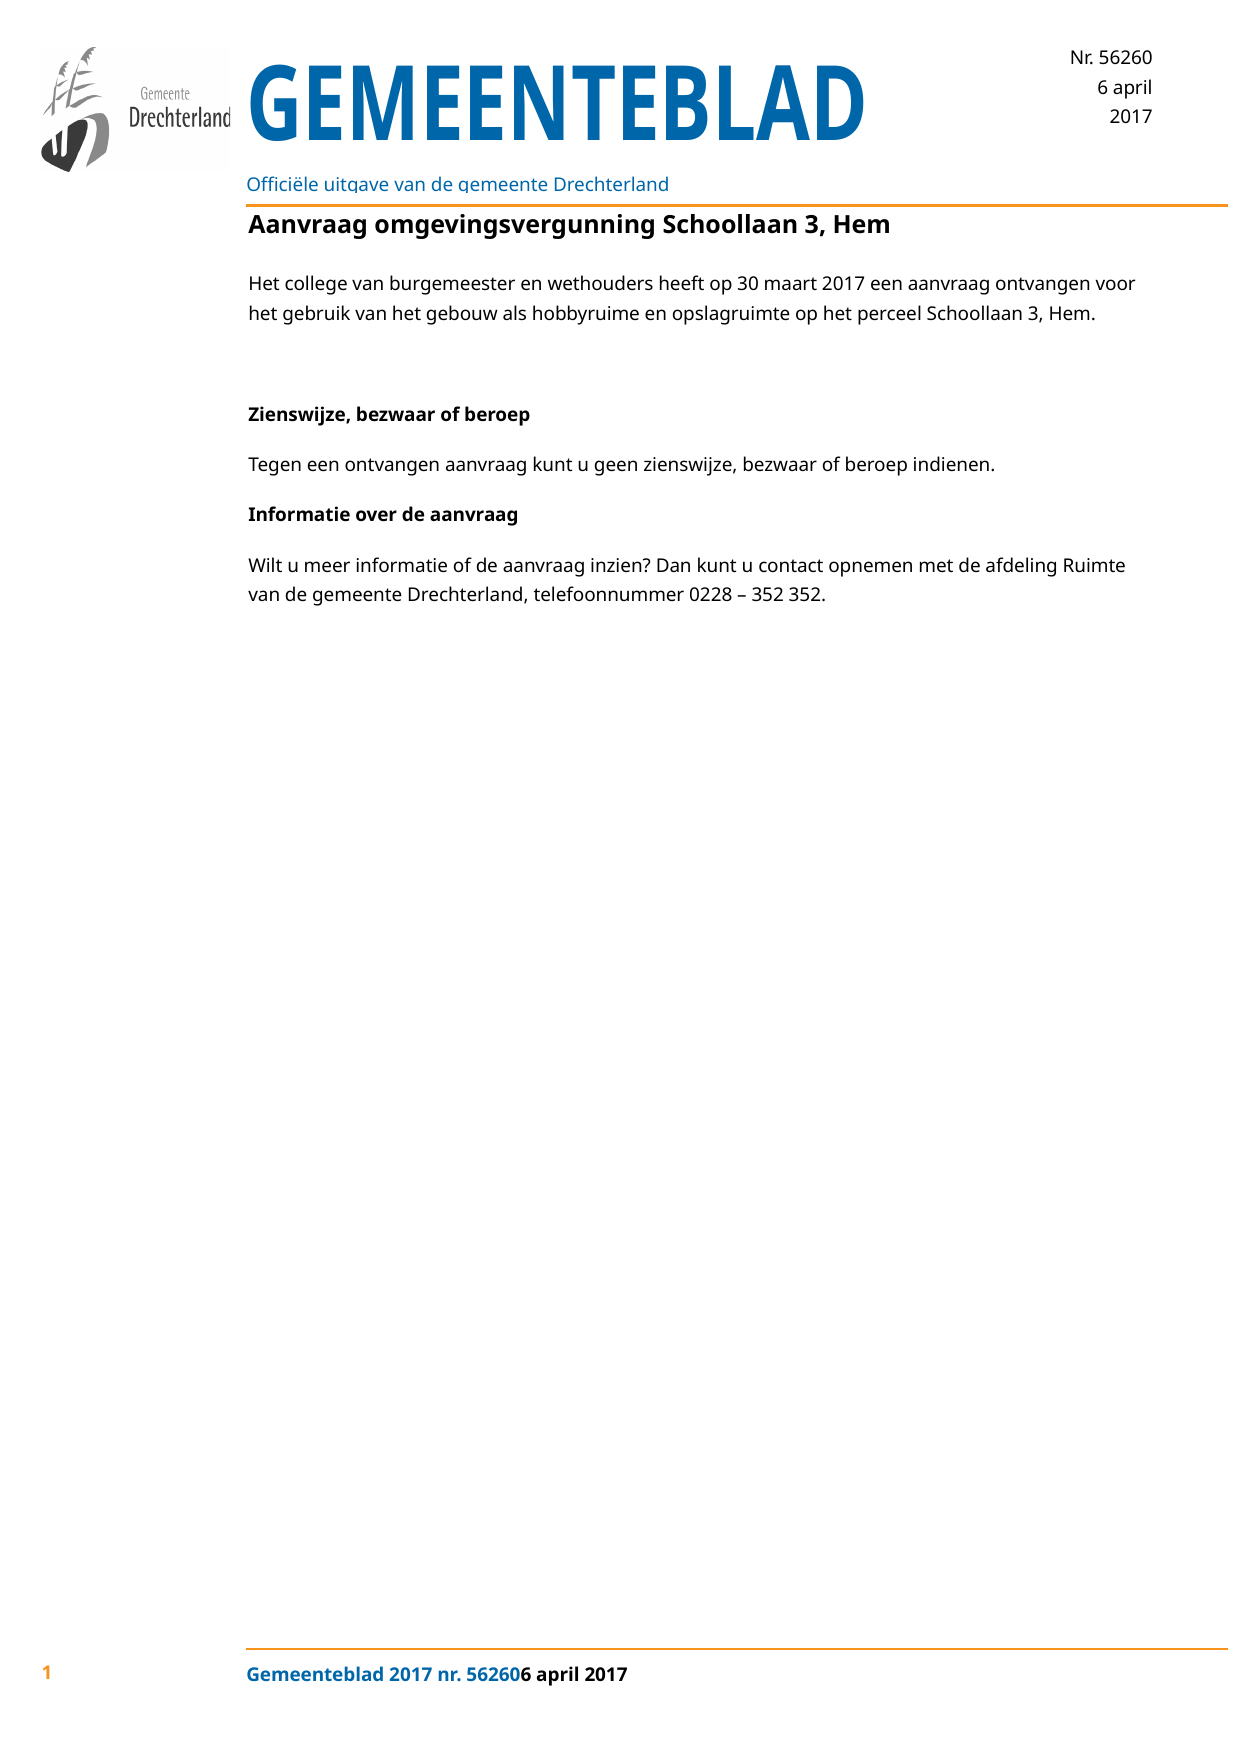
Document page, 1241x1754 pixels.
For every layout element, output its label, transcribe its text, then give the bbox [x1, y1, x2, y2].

picture [41, 47, 231, 172]
text Tegen een ontvangen aanvraag kunt u geen zienswijze, bezwaar of beroep indienen. [248, 451, 1152, 477]
text Wilt u meer informatie of de aanvraag inzien? Dan kunt u contact opnemen met de afdeling Ruimte van de gemeente Drechterland, telefoonnummer 0228 – 352 352. [248, 552, 1152, 607]
text Zienswijze, bezwaar of beroep [248, 401, 1152, 426]
text Informatie over de aanvraag [248, 502, 1152, 527]
text Het college van burgemeester en wethouders heeft op 30 maart 2017 een aanvraag ontvangen voor het gebruik van het gebouw als hobbyruime en opslagruimte op het perceel Schoollaan 3, Hem. [248, 270, 1152, 326]
text Aanvraag omgevingsvergunning Schoollaan 3, Hem [248, 207, 1152, 241]
